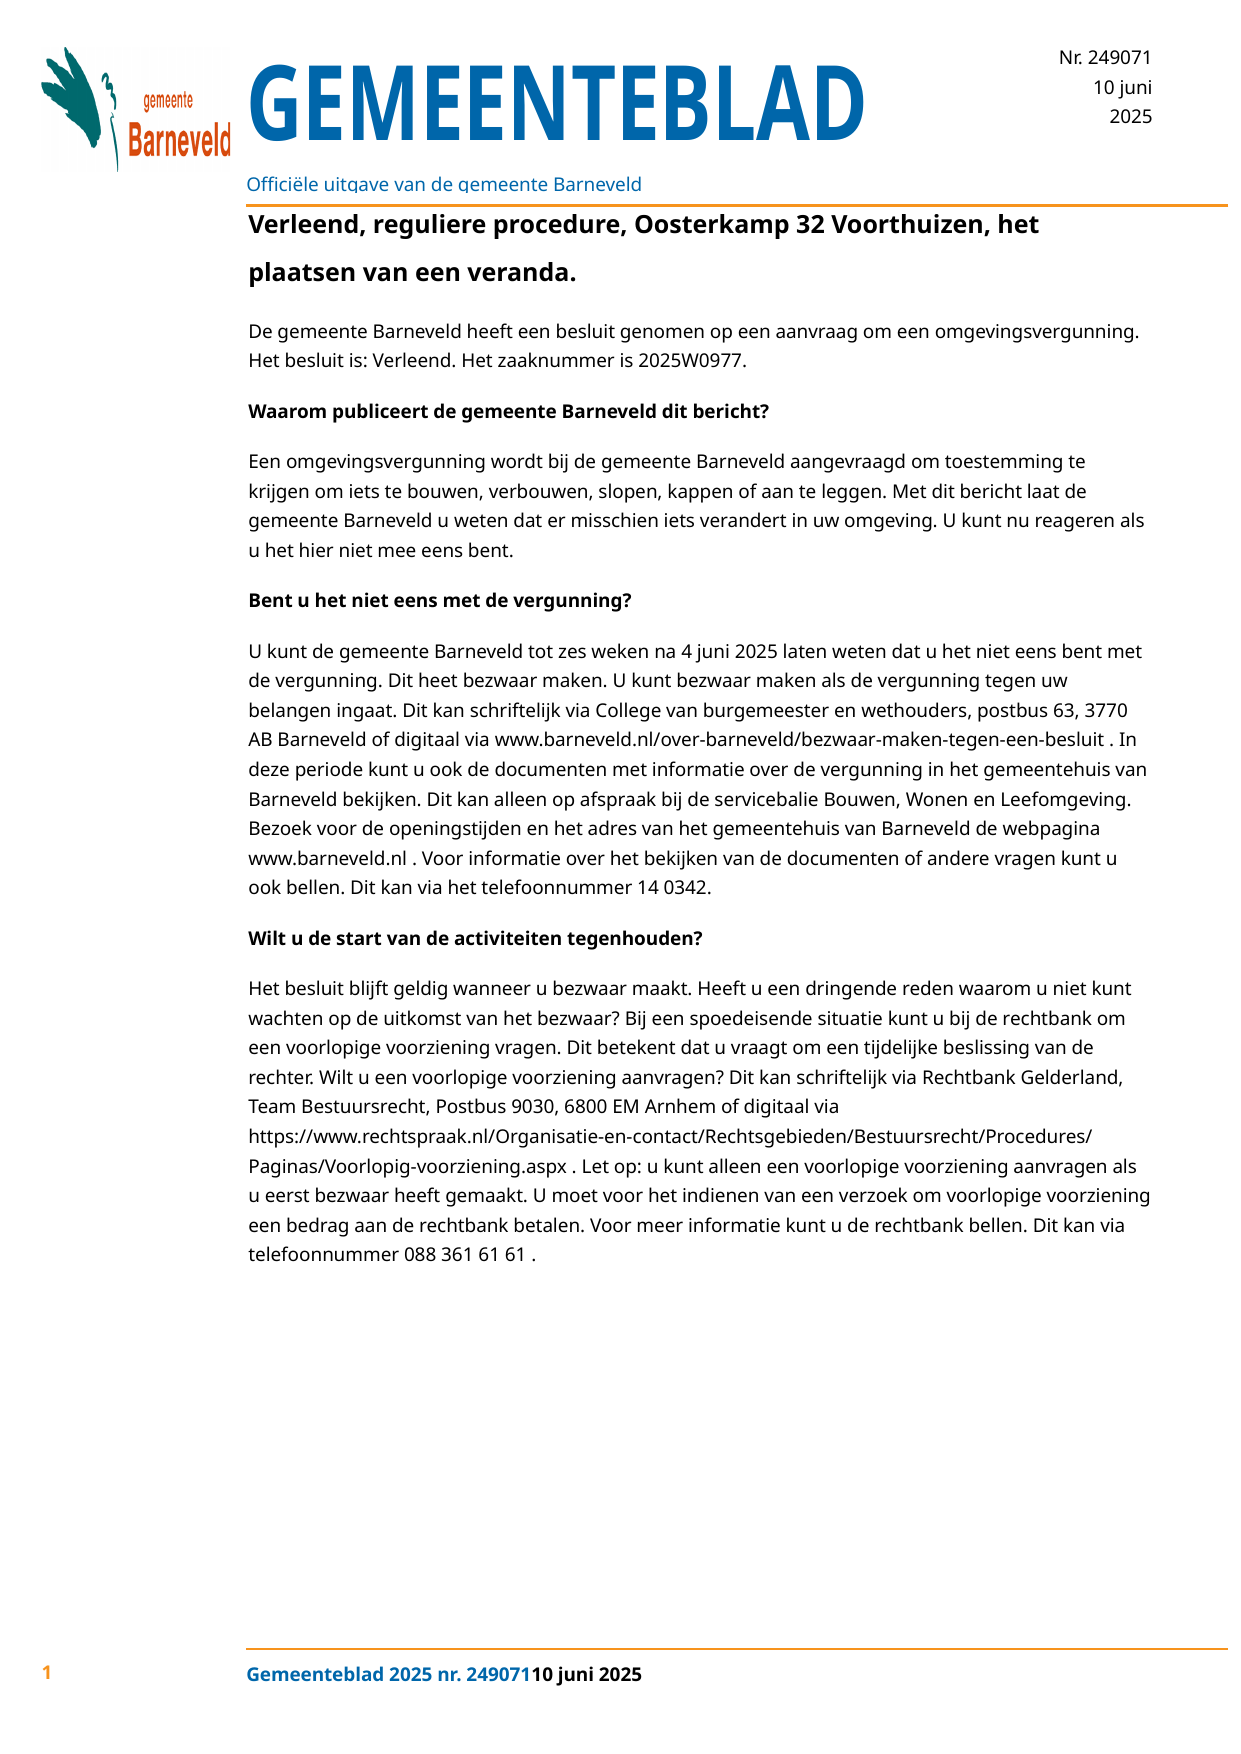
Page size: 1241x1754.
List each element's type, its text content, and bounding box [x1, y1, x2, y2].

text Bent u het niet eens met de vergunning? [248, 587, 1152, 613]
text Het besluit blijft geldig wanneer u bezwaar maakt. Heeft u een dringende reden waarom u niet kunt wachten op de uitkomst van het bezwaar? Bij een spoedeisende situatie kunt u bij de rechtbank om een voorlopige voorziening vragen. Dit betekent dat u vraagt om een tijdelijke beslissing van de rechter. Wilt u een voorlopige voorziening aanvragen? Dit kan schriftelijk via Rechtbank Gelderland, Team Bestuursrecht, Postbus 9030, 6800 EM Arnhem of digitaal via https://www.rechtspraak.nl/Organisatie-en-contact/Rechtsgebieden/Bestuursrecht/Procedures/Paginas/Voorlopig-voorziening.aspx . Let op: u kunt alleen een voorlopige voorziening aanvragen als u eerst bezwaar heeft gemaakt. U moet voor het indienen van een verzoek om voorlopige voorziening een bedrag aan de rechtbank betalen. Voor meer informatie kunt u de rechtbank bellen. Dit kan via telefoonnummer 088 361 61 61 . [248, 975, 1152, 1267]
text De gemeente Barneveld heeft een besluit genomen op een aanvraag om een omgevingsvergunning. Het besluit is: Verleend. Het zaaknummer is 2025W0977. [248, 318, 1152, 373]
text Wilt u de start van de activiteiten tegenhouden? [248, 925, 1152, 951]
text Waarom publiceert de gemeente Barneveld dit bericht? [248, 398, 1152, 424]
text Een omgevingsvergunning wordt bij de gemeente Barneveld aangevraagd om toestemming te krijgen om iets te bouwen, verbouwen, slopen, kappen of aan te leggen. Met dit bericht laat de gemeente Barneveld u weten dat er misschien iets verandert in uw omgeving. U kunt nu reageren als u het hier niet mee eens bent. [248, 448, 1152, 563]
text Verleend, reguliere procedure, Oosterkamp 32 Voorthuizen, het plaatsen van een veranda. [248, 207, 1152, 288]
picture [41, 47, 231, 172]
text U kunt de gemeente Barneveld tot zes weken na 4 juni 2025 laten weten dat u het niet eens bent met de vergunning. Dit heet bezwaar maken. U kunt bezwaar maken als de vergunning tegen uw belangen ingaat. Dit kan schriftelijk via College van burgemeester en wethouders, postbus 63, 3770 AB Barneveld of digitaal via www.barneveld.nl/over-barneveld/bezwaar-maken-tegen-een-besluit . In deze periode kunt u ook de documenten met informatie over de vergunning in het gemeentehuis van Barneveld bekijken. Dit kan alleen op afspraak bij de servicebalie Bouwen, Wonen en Leefomgeving. Bezoek voor de openingstijden en het adres van het gemeentehuis van Barneveld de webpagina www.barneveld.nl . Voor informatie over het bekijken van de documenten of andere vragen kunt u ook bellen. Dit kan via het telefoonnummer 14 0342. [248, 638, 1152, 900]
